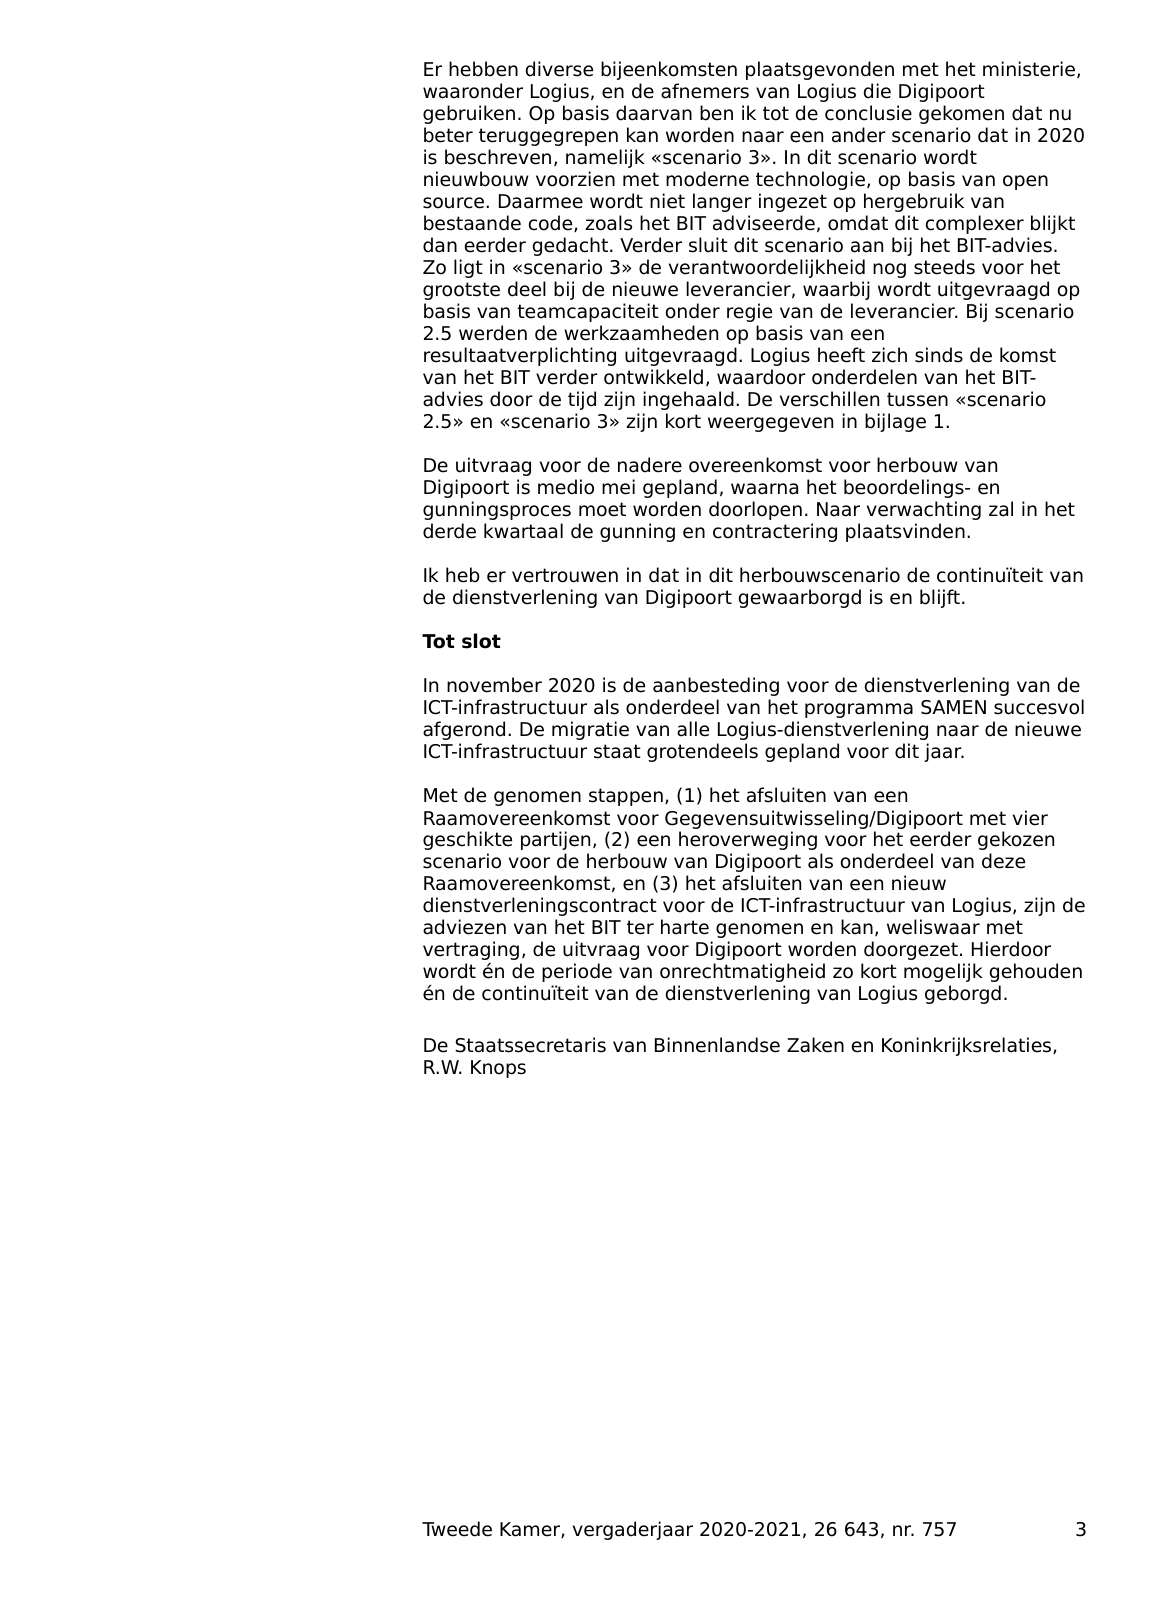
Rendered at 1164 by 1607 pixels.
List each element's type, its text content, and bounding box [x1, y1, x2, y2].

text Er hebben diverse bijeenkomsten plaatsgevonden met het ministerie, waaronder Logius, en de afnemers van Logius die Digipoort gebruiken. Op basis daarvan ben ik tot de conclusie gekomen dat nu beter teruggegrepen kan worden naar een ander scenario dat in 2020 is beschreven, namelijk «scenario 3». In dit scenario wordt nieuwbouw voorzien met moderne technologie, op basis van open source. Daarmee wordt niet langer ingezet op hergebruik van bestaande code, zoals het BIT adviseerde, omdat dit complexer blijkt dan eerder gedacht. Verder sluit dit scenario aan bij het BIT-advies. Zo ligt in «scenario 3» de verantwoordelijkheid nog steeds voor het grootste deel bij de nieuwe leverancier, waarbij wordt uitgevraagd op basis van teamcapaciteit onder regie van de leverancier. Bij scenario 2.5 werden de werkzaamheden op basis van een resultaatverplichting uitgevraagd. Logius heeft zich sinds de komst van het BIT verder ontwikkeld, waardoor onderdelen van het BIT-advies door de tijd zijn ingehaald. De verschillen tussen «scenario 2.5» en «scenario 3» zijn kort weergegeven in bijlage 1. [422, 59, 1087, 433]
subtitle Tot slot [422, 631, 1087, 653]
text In november 2020 is de aanbesteding voor de dienstverlening van de ICT-infrastructuur als onderdeel van het programma SAMEN succesvol afgerond. De migratie van alle Logius-dienstverlening naar de nieuwe ICT-infrastructuur staat grotendeels gepland voor dit jaar. [422, 675, 1087, 763]
text De Staatssecretaris van Binnenlandse Zaken en Koninkrijksrelaties, R.W. Knops [422, 1035, 1087, 1079]
text Ik heb er vertrouwen in dat in dit herbouwscenario de continuïteit van de dienstverlening van Digipoort gewaarborgd is en blijft. [422, 565, 1087, 609]
text De uitvraag voor de nadere overeenkomst voor herbouw van Digipoort is medio mei gepland, waarna het beoordelings- en gunningsproces moet worden doorlopen. Naar verwachting zal in het derde kwartaal de gunning en contractering plaatsvinden. [422, 455, 1087, 543]
text Met de genomen stappen, (1) het afsluiten van een Raamovereenkomst voor Gegevensuitwisseling/Digipoort met vier geschikte partijen, (2) een heroverweging voor het eerder gekozen scenario voor de herbouw van Digipoort als onderdeel van deze Raamovereenkomst, en (3) het afsluiten van een nieuw dienstverleningscontract voor de ICT-infrastructuur van Logius, zijn de adviezen van het BIT ter harte genomen en kan, weliswaar met vertraging, de uitvraag voor Digipoort worden doorgezet. Hierdoor wordt én de periode van onrechtmatigheid zo kort mogelijk gehouden én de continuïteit van de dienstverlening van Logius geborgd. [422, 785, 1087, 1005]
